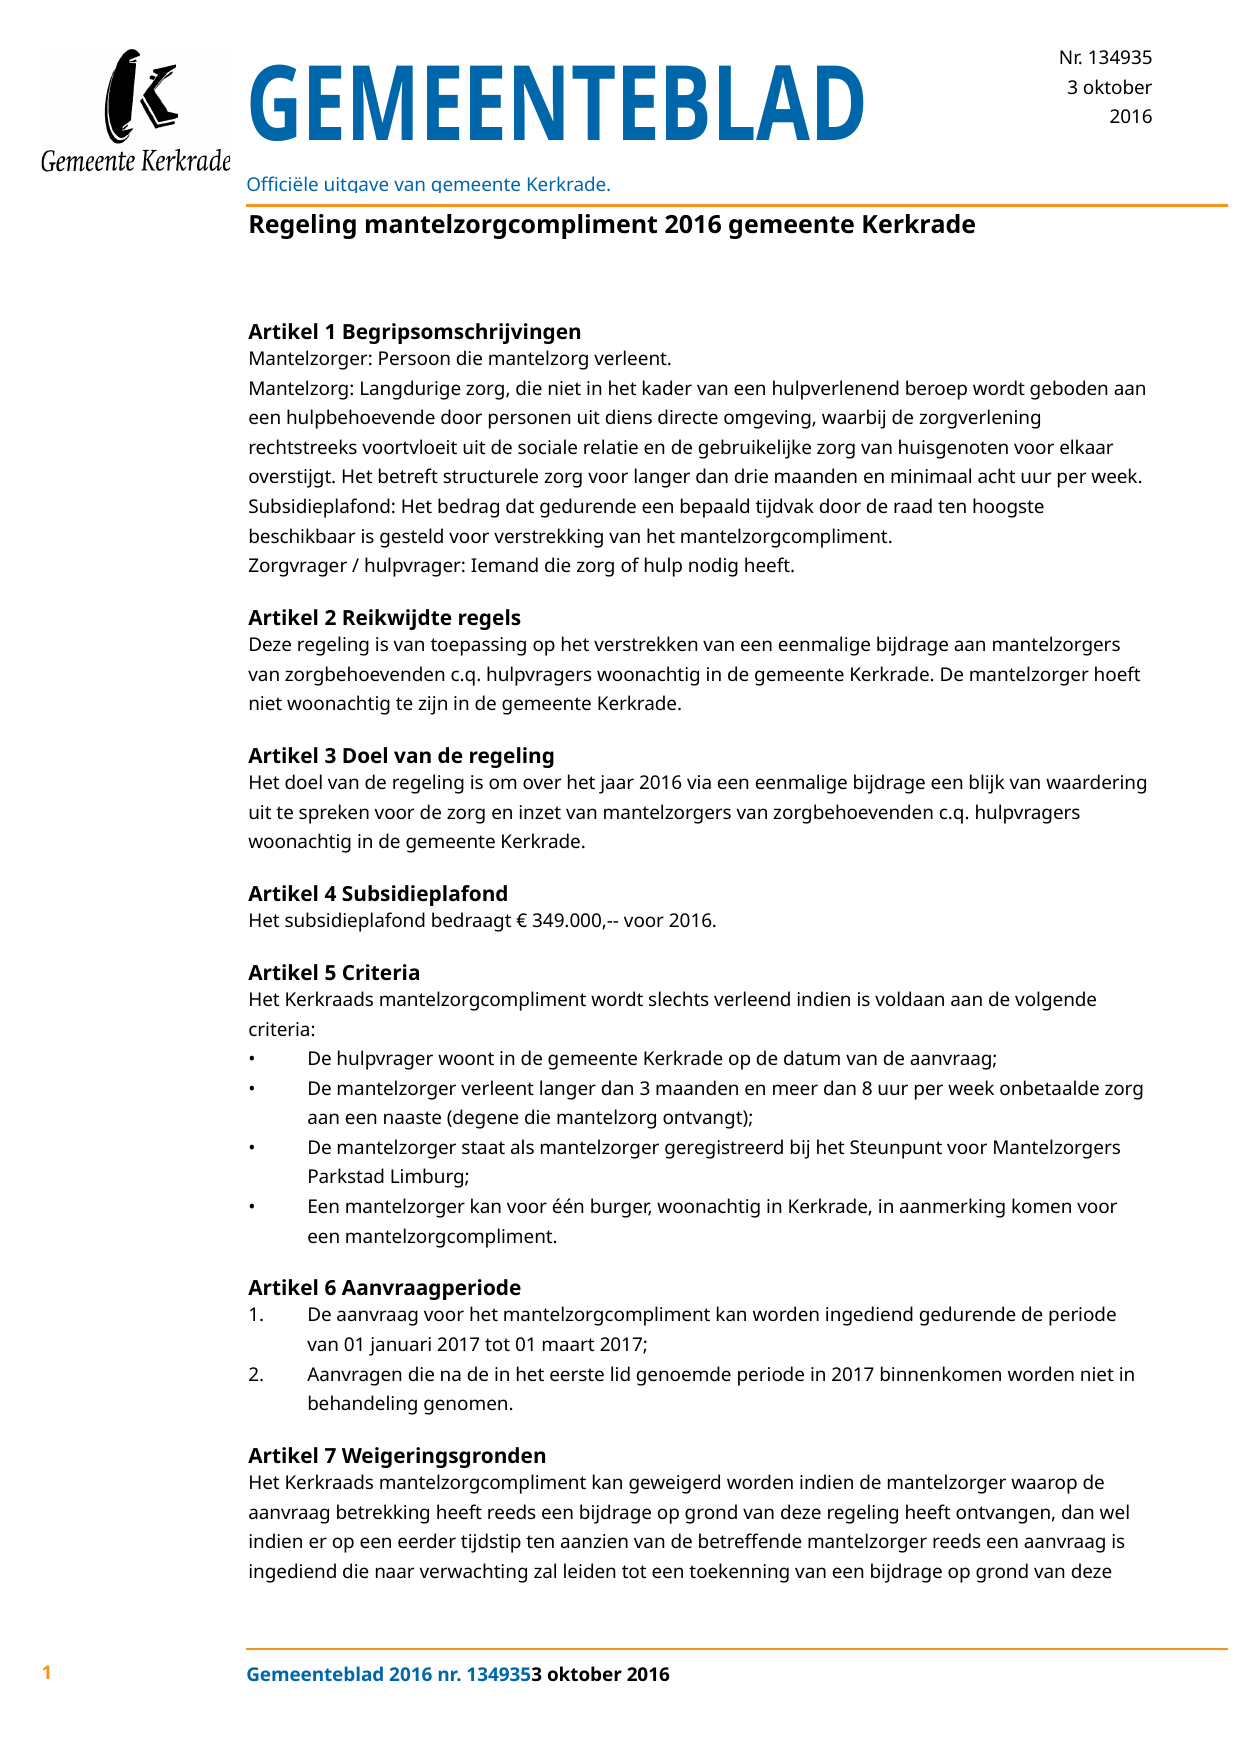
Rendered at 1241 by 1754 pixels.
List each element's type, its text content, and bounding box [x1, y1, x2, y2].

text Regeling mantelzorgcompliment 2016 gemeente Kerkrade [248, 207, 1152, 241]
text Het doel van de regeling is om over het jaar 2016 via een eenmalige bijdrage een blijk van waardering uit te spreken voor de zorg en inzet van mantelzorgers van zorgbehoevenden c.q. hulpvragers woonachtig in de gemeente Kerkrade. [248, 769, 1152, 854]
list Aanvragen die na de in het eerste lid genoemde periode in 2017 binnenkomen worden niet in behandeling genomen. [248, 1361, 1152, 1416]
text Mantelzorger: Persoon die mantelzorg verleent. [248, 345, 1152, 371]
text Artikel 3 Doel van de regeling [248, 741, 1152, 769]
list De mantelzorger verleent langer dan 3 maanden en meer dan 8 uur per week onbetaalde zorg aan een naaste (degene die mantelzorg ontvangt); [248, 1075, 1152, 1130]
list De hulpvrager woont in de gemeente Kerkrade op de datum van de aanvraag; [248, 1045, 1152, 1071]
text Artikel 1 Begripsomschrijvingen [248, 317, 1152, 345]
text Artikel 5 Criteria [248, 958, 1152, 986]
text Artikel 2 Reikwijdte regels [248, 603, 1152, 631]
list Een mantelzorger kan voor één burger, woonachtig in Kerkrade, in aanmerking komen voor een mantelzorgcompliment. [248, 1193, 1152, 1248]
text Subsidieplafond: Het bedrag dat gedurende een bepaald tijdvak door de raad ten hoogste beschikbaar is gesteld voor verstrekking van het mantelzorgcompliment. [248, 493, 1152, 548]
text Het subsidieplafond bedraagt € 349.000,-- voor 2016. [248, 907, 1152, 933]
text Mantelzorg: Langdurige zorg, die niet in het kader van een hulpverlenend beroep wordt geboden aan een hulpbehoevende door personen uit diens directe omgeving, waarbij de zorgverlening rechtstreeks voortvloeit uit de sociale relatie en de gebruikelijke zorg van huisgenoten voor elkaar overstijgt. Het betreft structurele zorg voor langer dan drie maanden en minimaal acht uur per week. [248, 375, 1152, 489]
text Het Kerkraads mantelzorgcompliment kan geweigerd worden indien de mantelzorger waarop de aanvraag betrekking heeft reeds een bijdrage op grond van deze regeling heeft ontvangen, dan wel indien er op een eerder tijdstip ten aanzien van de betreffende mantelzorger reeds een aanvraag is ingediend die naar verwachting zal leiden tot een toekenning van een bijdrage op grond van deze [248, 1469, 1152, 1584]
text Het Kerkraads mantelzorgcompliment wordt slechts verleend indien is voldaan aan de volgende criteria: [248, 986, 1152, 1041]
text Artikel 4 Subsidieplafond [248, 879, 1152, 907]
picture [41, 47, 231, 172]
list De mantelzorger staat als mantelzorger geregistreerd bij het Steunpunt voor Mantelzorgers Parkstad Limburg; [248, 1134, 1152, 1189]
list De aanvraag voor het mantelzorgcompliment kan worden ingediend gedurende de periode van 01 januari 2017 tot 01 maart 2017; [248, 1302, 1152, 1357]
text Artikel 6 Aanvraagperiode [248, 1273, 1152, 1302]
text Artikel 7 Weigeringsgronden [248, 1441, 1152, 1469]
text Zorgvrager / hulpvrager: Iemand die zorg of hulp nodig heeft. [248, 552, 1152, 578]
text Deze regeling is van toepassing op het verstrekken van een eenmalige bijdrage aan mantelzorgers van zorgbehoevenden c.q. hulpvragers woonachtig in de gemeente Kerkrade. De mantelzorger hoeft niet woonachtig te zijn in de gemeente Kerkrade. [248, 631, 1152, 716]
